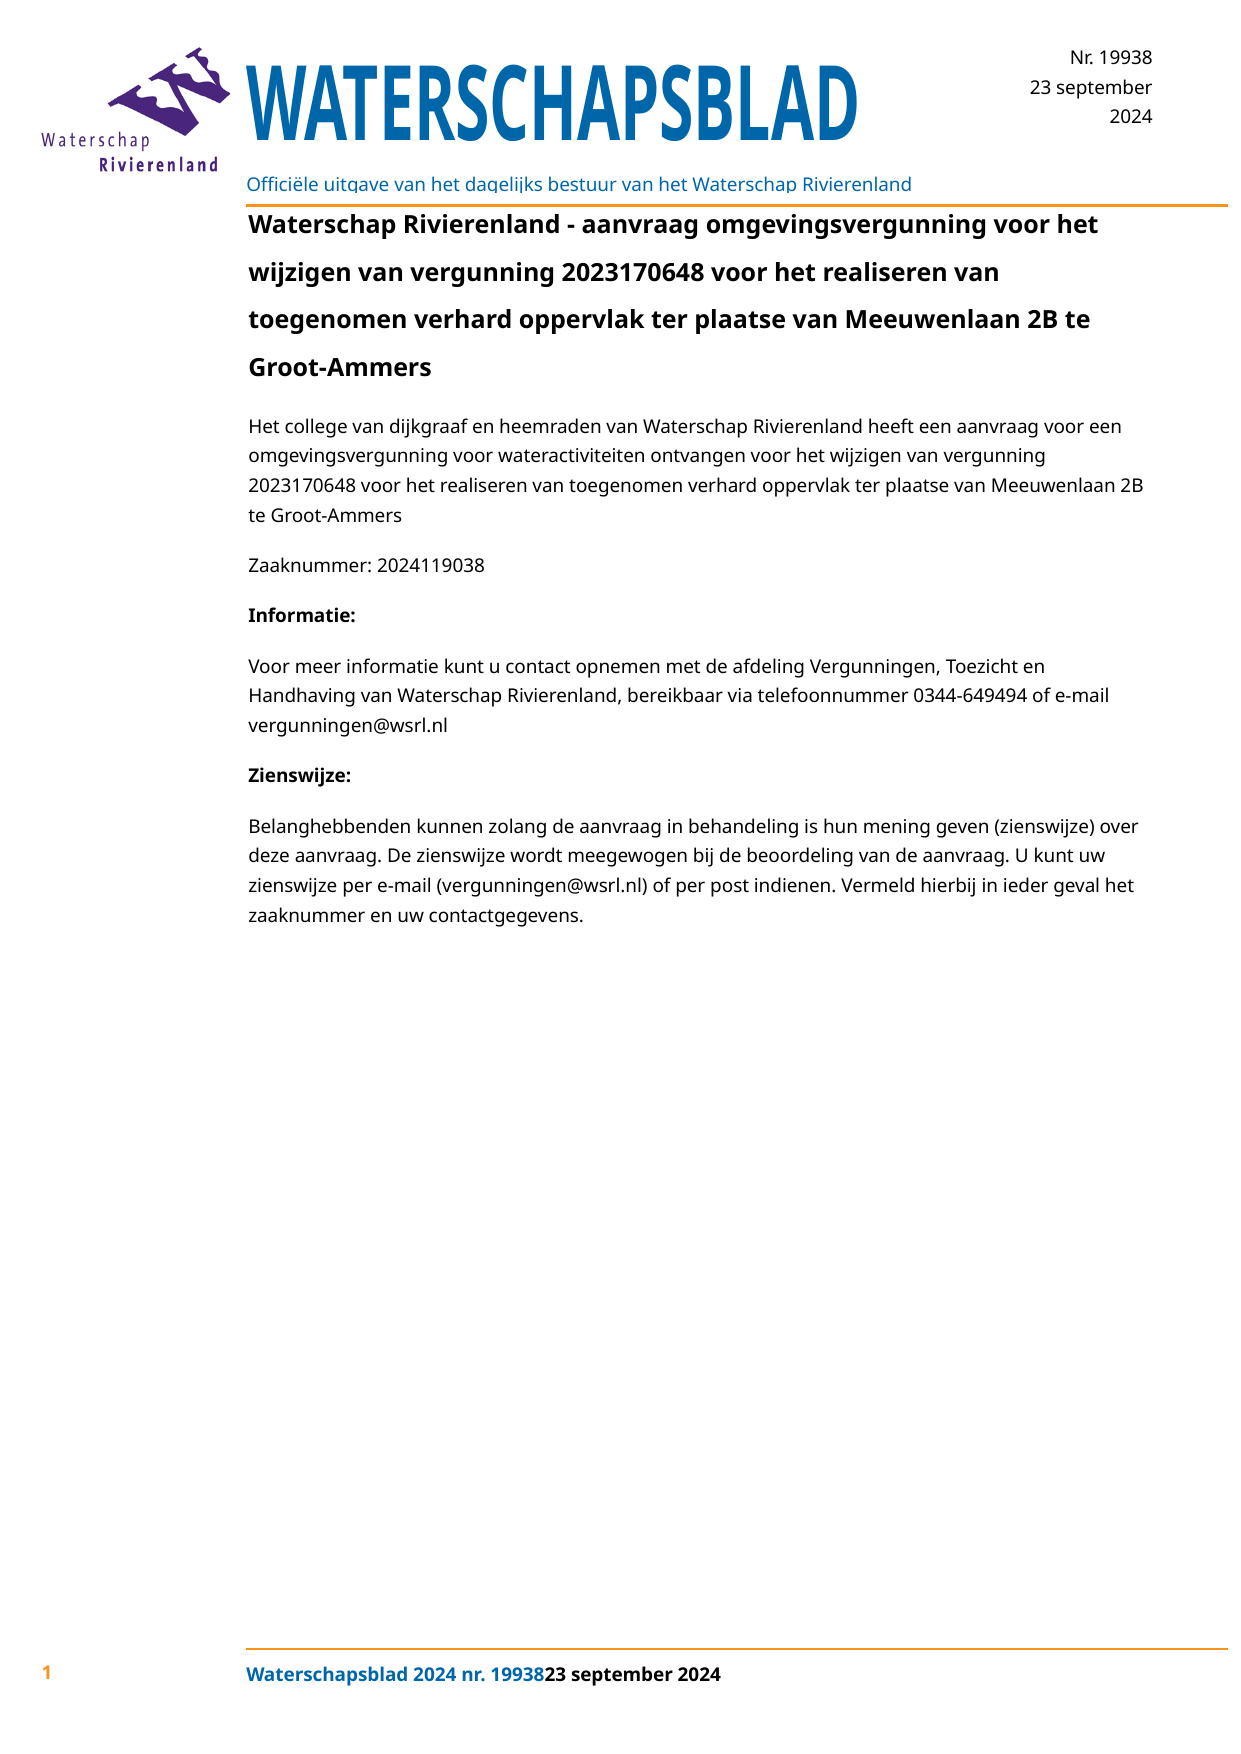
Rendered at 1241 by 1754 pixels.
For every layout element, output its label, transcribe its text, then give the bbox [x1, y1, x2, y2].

text Zaaknummer: 2024119038 [248, 552, 1152, 578]
text Zienswijze: [248, 763, 1152, 788]
text Het college van dijkgraaf en heemraden van Waterschap Rivierenland heeft een aanvraag voor een omgevingsvergunning voor wateractiviteiten ontvangen voor het wijzigen van vergunning 2023170648 voor het realiseren van toegenomen verhard oppervlak ter plaatse van Meeuwenlaan 2B te Groot-Ammers [248, 413, 1152, 528]
text Voor meer informatie kunt u contact opnemen met de afdeling Vergunningen, Toezicht en Handhaving van Waterschap Rivierenland, bereikbaar via telefoonnummer 0344-649494 of e-mail vergunningen@wsrl.nl [248, 653, 1152, 738]
text Waterschap Rivierenland - aanvraag omgevingsvergunning voor het wijzigen van vergunning 2023170648 voor het realiseren van toegenomen verhard oppervlak ter plaatse van Meeuwenlaan 2B te Groot-Ammers [248, 207, 1152, 384]
text Belanghebbenden kunnen zolang de aanvraag in behandeling is hun mening geven (zienswijze) over deze aanvraag. De zienswijze wordt meegewogen bij de beoordeling van de aanvraag. U kunt uw zienswijze per e-mail (vergunningen@wsrl.nl) of per post indienen. Vermeld hierbij in ieder geval het zaaknummer en uw contactgegevens. [248, 813, 1152, 928]
picture [41, 47, 231, 172]
text Informatie: [248, 603, 1152, 628]
